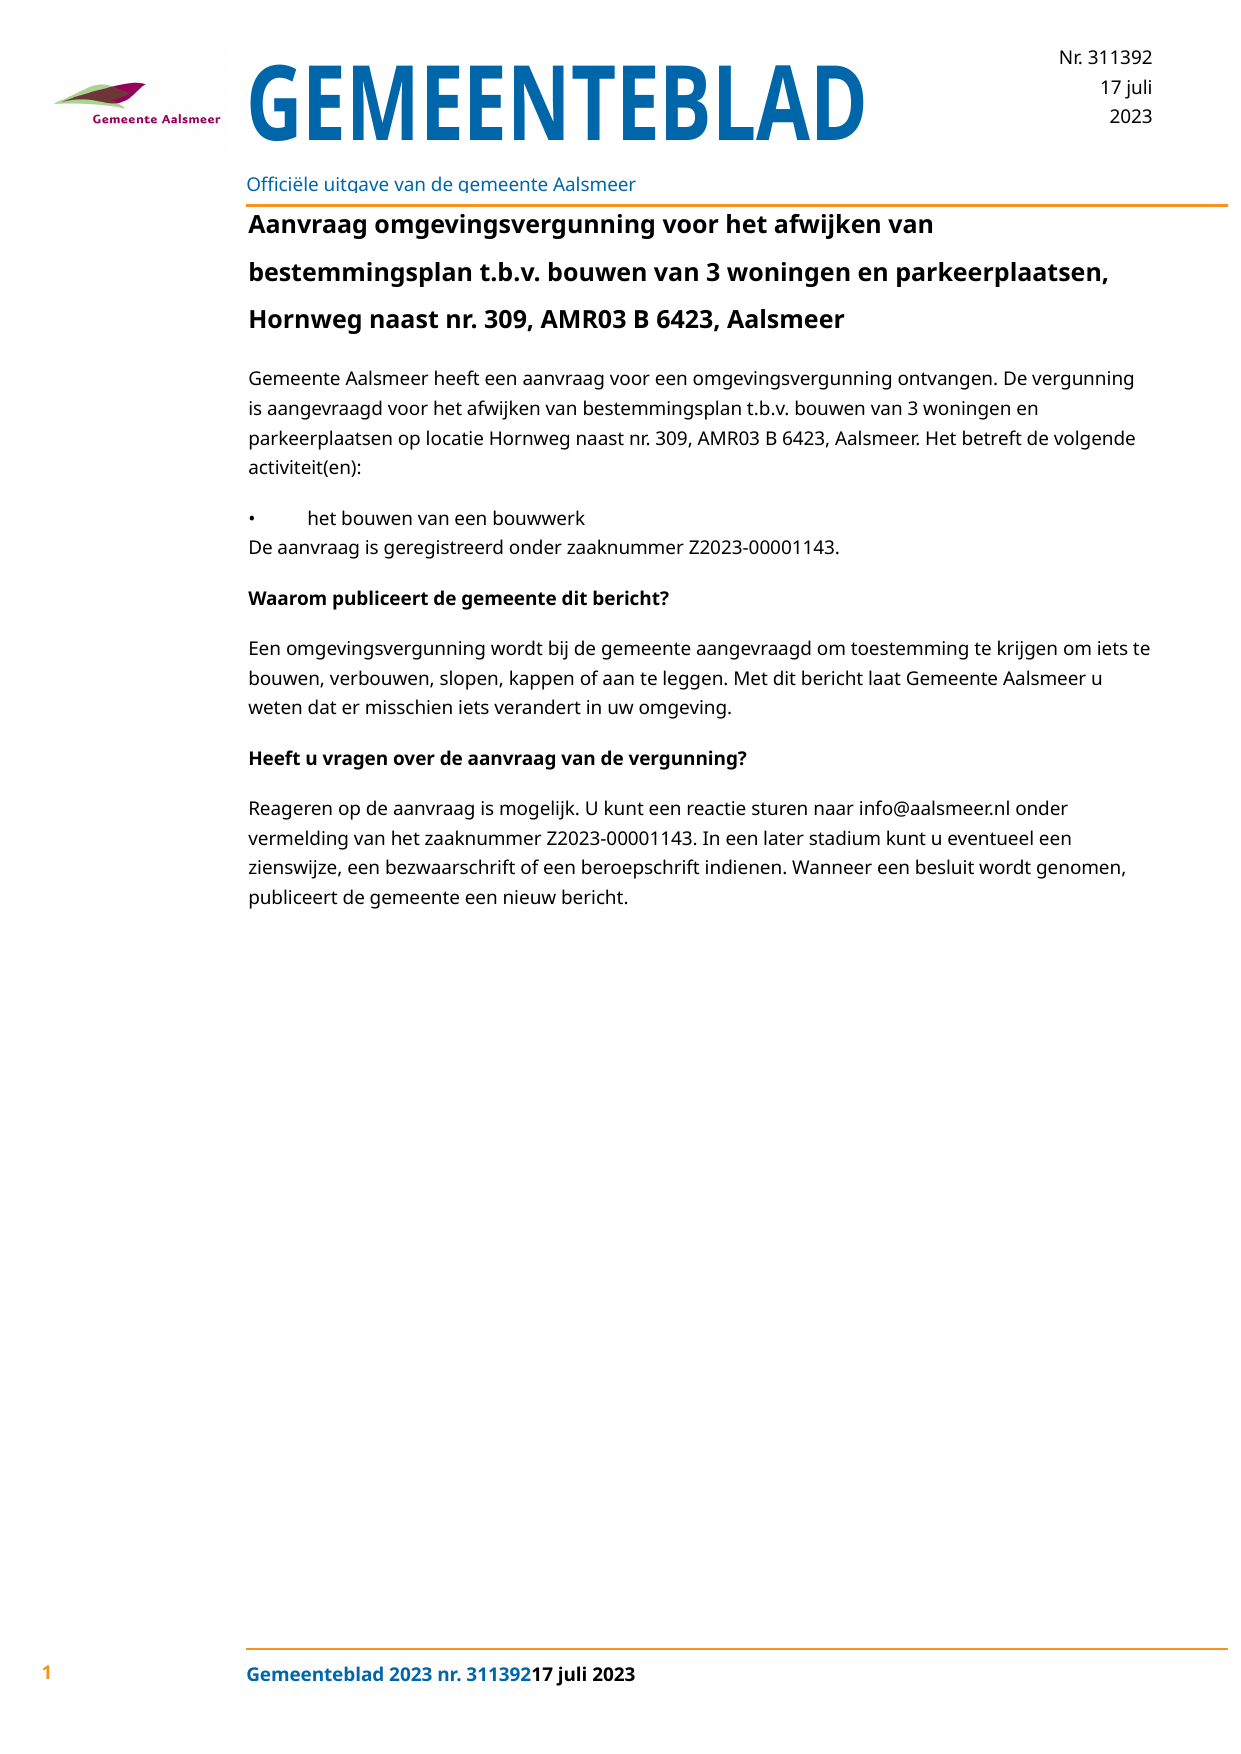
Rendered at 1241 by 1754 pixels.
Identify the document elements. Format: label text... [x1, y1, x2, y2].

text De aanvraag is geregistreerd onder zaaknummer Z2023-00001143. [248, 534, 1152, 560]
text Aanvraag omgevingsvergunning voor het afwijken van bestemmingsplan t.b.v. bouwen van 3 woningen en parkeerplaatsen, Hornweg naast nr. 309, AMR03 B 6423, Aalsmeer [248, 207, 1152, 336]
text Gemeente Aalsmeer heeft een aanvraag voor een omgevingsvergunning ontvangen. De vergunning is aangevraagd voor het afwijken van bestemmingsplan t.b.v. bouwen van 3 woningen en parkeerplaatsen op locatie Hornweg naast nr. 309, AMR03 B 6423, Aalsmeer. Het betreft de volgende activiteit(en): [248, 366, 1152, 480]
text Een omgevingsvergunning wordt bij de gemeente aangevraagd om toestemming te krijgen om iets te bouwen, verbouwen, slopen, kappen of aan te leggen. Met dit bericht laat Gemeente Aalsmeer u weten dat er misschien iets verandert in uw omgeving. [248, 635, 1152, 720]
list het bouwen van een bouwwerk [248, 505, 1152, 530]
text Reageren op de aanvraag is mogelijk. U kunt een reactie sturen naar info@aalsmeer.nl onder vermelding van het zaaknummer Z2023-00001143. In een later stadium kunt u eventueel een zienswijze, een bezwaarschrift of een beroepschrift indienen. Wanneer een besluit wordt genomen, publiceert de gemeente een nieuw bericht. [248, 795, 1152, 909]
picture [41, 47, 231, 172]
text Heeft u vragen over de aanvraag van de vergunning? [248, 745, 1152, 770]
text Waarom publiceert de gemeente dit bericht? [248, 585, 1152, 610]
